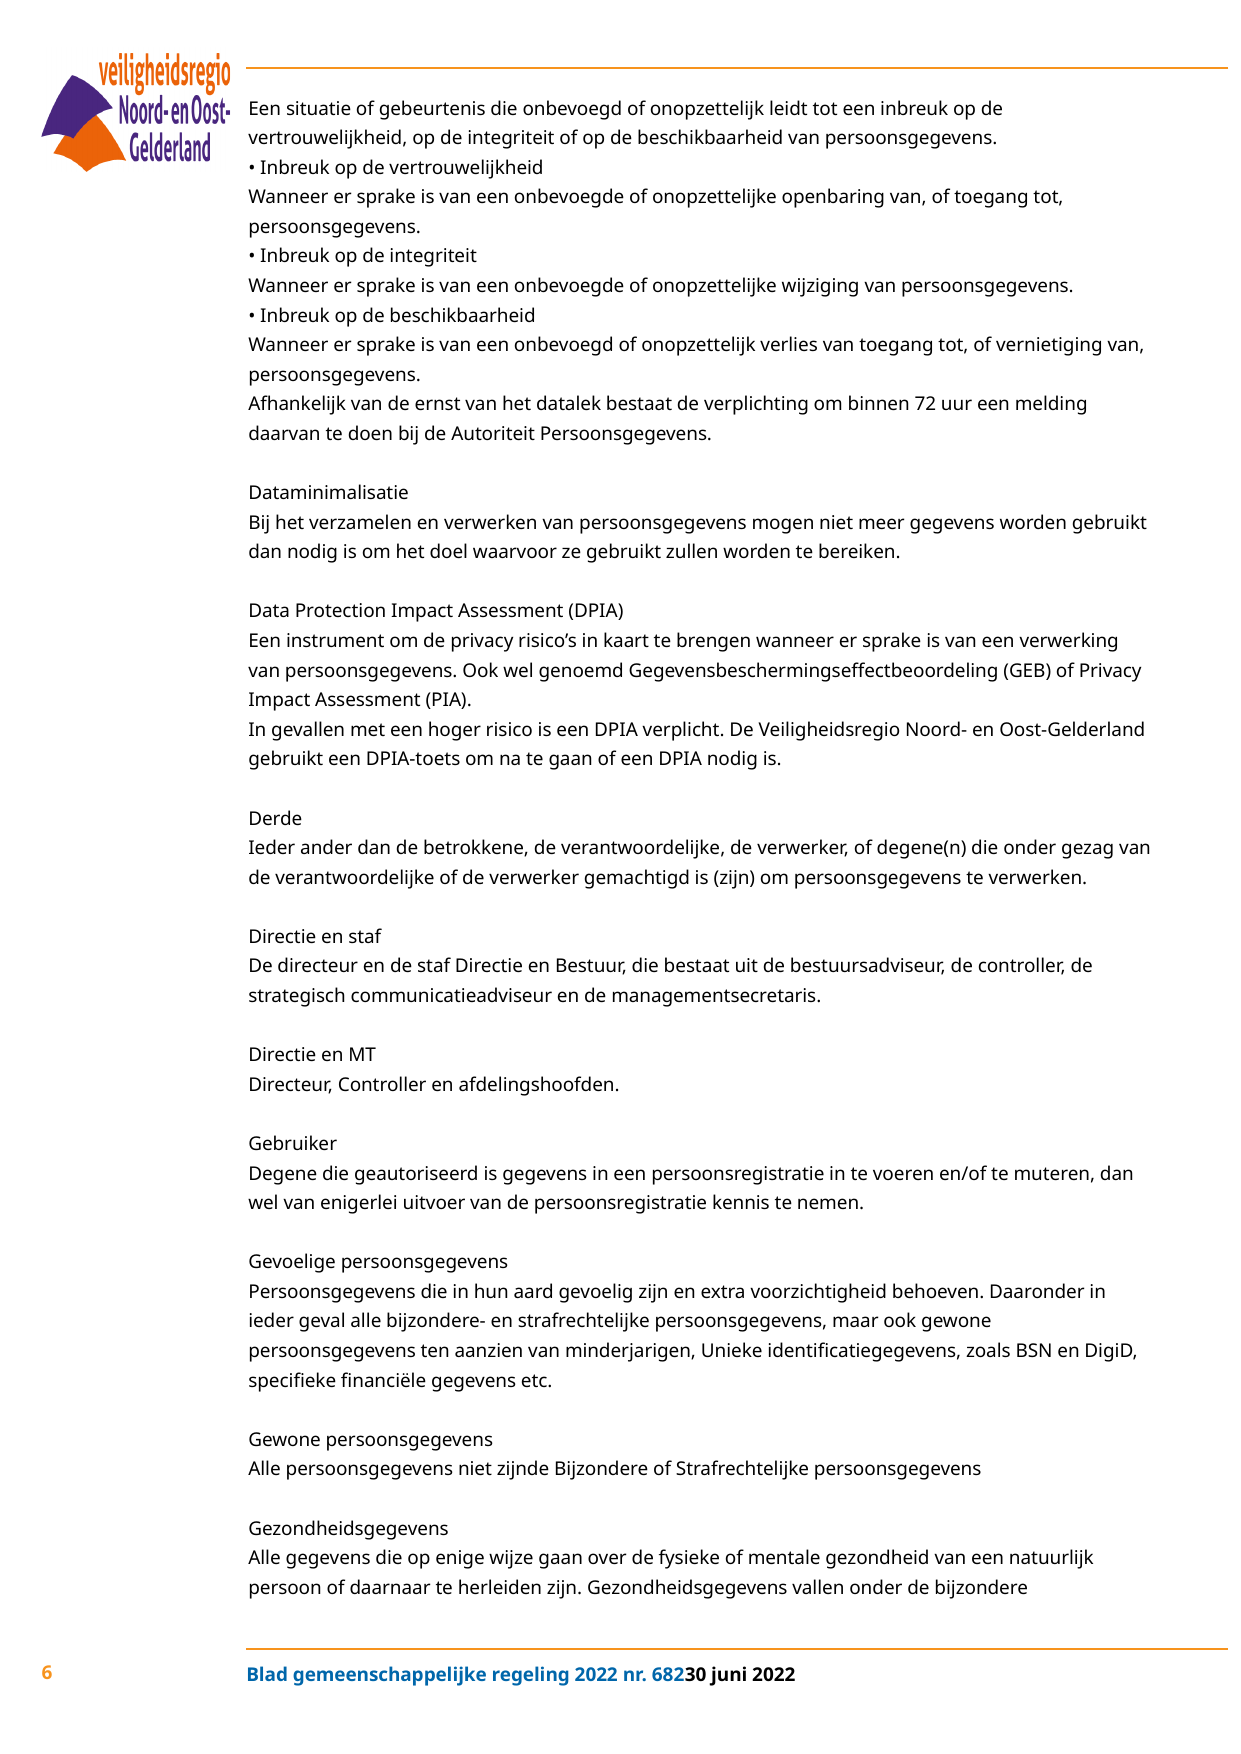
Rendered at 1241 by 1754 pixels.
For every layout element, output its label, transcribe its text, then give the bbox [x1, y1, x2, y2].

text Wanneer er sprake is van een onbevoegd of onopzettelijk verlies van toegang tot, of vernietiging van, persoonsgegevens. [248, 331, 1152, 387]
text Bij het verzamelen en verwerken van persoonsgegevens mogen niet meer gegevens worden gebruikt dan nodig is om het doel waarvoor ze gebruikt zullen worden te bereiken. [248, 509, 1152, 564]
text • Inbreuk op de beschikbaarheid [248, 302, 1152, 328]
text Gebruiker [248, 1130, 1152, 1156]
text Afhankelijk van de ernst van het datalek bestaat de verplichting om binnen 72 uur een melding daarvan te doen bij de Autoriteit Persoonsgegevens. [248, 391, 1152, 446]
text In gevallen met een hoger risico is een DPIA verplicht. De Veiligheidsregio Noord- en Oost-Gelderland gebruikt een DPIA-toets om na te gaan of een DPIA nodig is. [248, 716, 1152, 771]
text Gewone persoonsgegevens [248, 1426, 1152, 1452]
text Directie en staf [248, 923, 1152, 949]
text Directeur, Controller en afdelingshoofden. [248, 1071, 1152, 1097]
text De directeur en de staf Directie en Bestuur, die bestaat uit de bestuursadviseur, de controller, de strategisch communicatieadviseur en de managementsecretaris. [248, 953, 1152, 1008]
text Ieder ander dan de betrokkene, de verantwoordelijke, de verwerker, of degene(n) die onder gezag van de verantwoordelijke of de verwerker gemachtigd is (zijn) om persoonsgegevens te verwerken. [248, 834, 1152, 890]
text Dataminimalisatie [248, 479, 1152, 505]
text • Inbreuk op de vertrouwelijkheid [248, 154, 1152, 180]
text Derde [248, 805, 1152, 831]
text Gezondheidsgegevens [248, 1515, 1152, 1541]
text • Inbreuk op de integriteit [248, 243, 1152, 268]
text Gevoelige persoonsgegevens [248, 1248, 1152, 1274]
picture [41, 47, 231, 172]
text Alle gegevens die op enige wijze gaan over de fysieke of mentale gezondheid van een natuurlijk persoon of daarnaar te herleiden zijn. Gezondheidsgegevens vallen onder de bijzondere [248, 1544, 1152, 1600]
text Data Protection Impact Assessment (DPIA) [248, 598, 1152, 623]
text Alle persoonsgegevens niet zijnde Bijzondere of Strafrechtelijke persoonsgegevens [248, 1456, 1152, 1481]
text Wanneer er sprake is van een onbevoegde of onopzettelijke wijziging van persoonsgegevens. [248, 272, 1152, 298]
text Een situatie of gebeurtenis die onbevoegd of onopzettelijk leidt tot een inbreuk op de vertrouwelijkheid, op de integriteit of op de beschikbaarheid van persoonsgegevens. [248, 95, 1152, 150]
text Persoonsgegevens die in hun aard gevoelig zijn en extra voorzichtigheid behoeven. Daaronder in ieder geval alle bijzondere- en strafrechtelijke persoonsgegevens, maar ook gewone persoonsgegevens ten aanzien van minderjarigen, Unieke identificatiegegevens, zoals BSN en DigiD, specifieke financiële gegevens etc. [248, 1278, 1152, 1393]
text Een instrument om de privacy risico’s in kaart te brengen wanneer er sprake is van een verwerking van persoonsgegevens. Ook wel genoemd Gegevensbeschermingseffectbeoordeling (GEB) of Privacy Impact Assessment (PIA). [248, 627, 1152, 712]
text Directie en MT [248, 1041, 1152, 1067]
text Wanneer er sprake is van een onbevoegde of onopzettelijke openbaring van, of toegang tot, persoonsgegevens. [248, 183, 1152, 239]
text Degene die geautoriseerd is gegevens in een persoonsregistratie in te voeren en/of te muteren, dan wel van enigerlei uitvoer van de persoonsregistratie kennis te nemen. [248, 1160, 1152, 1215]
